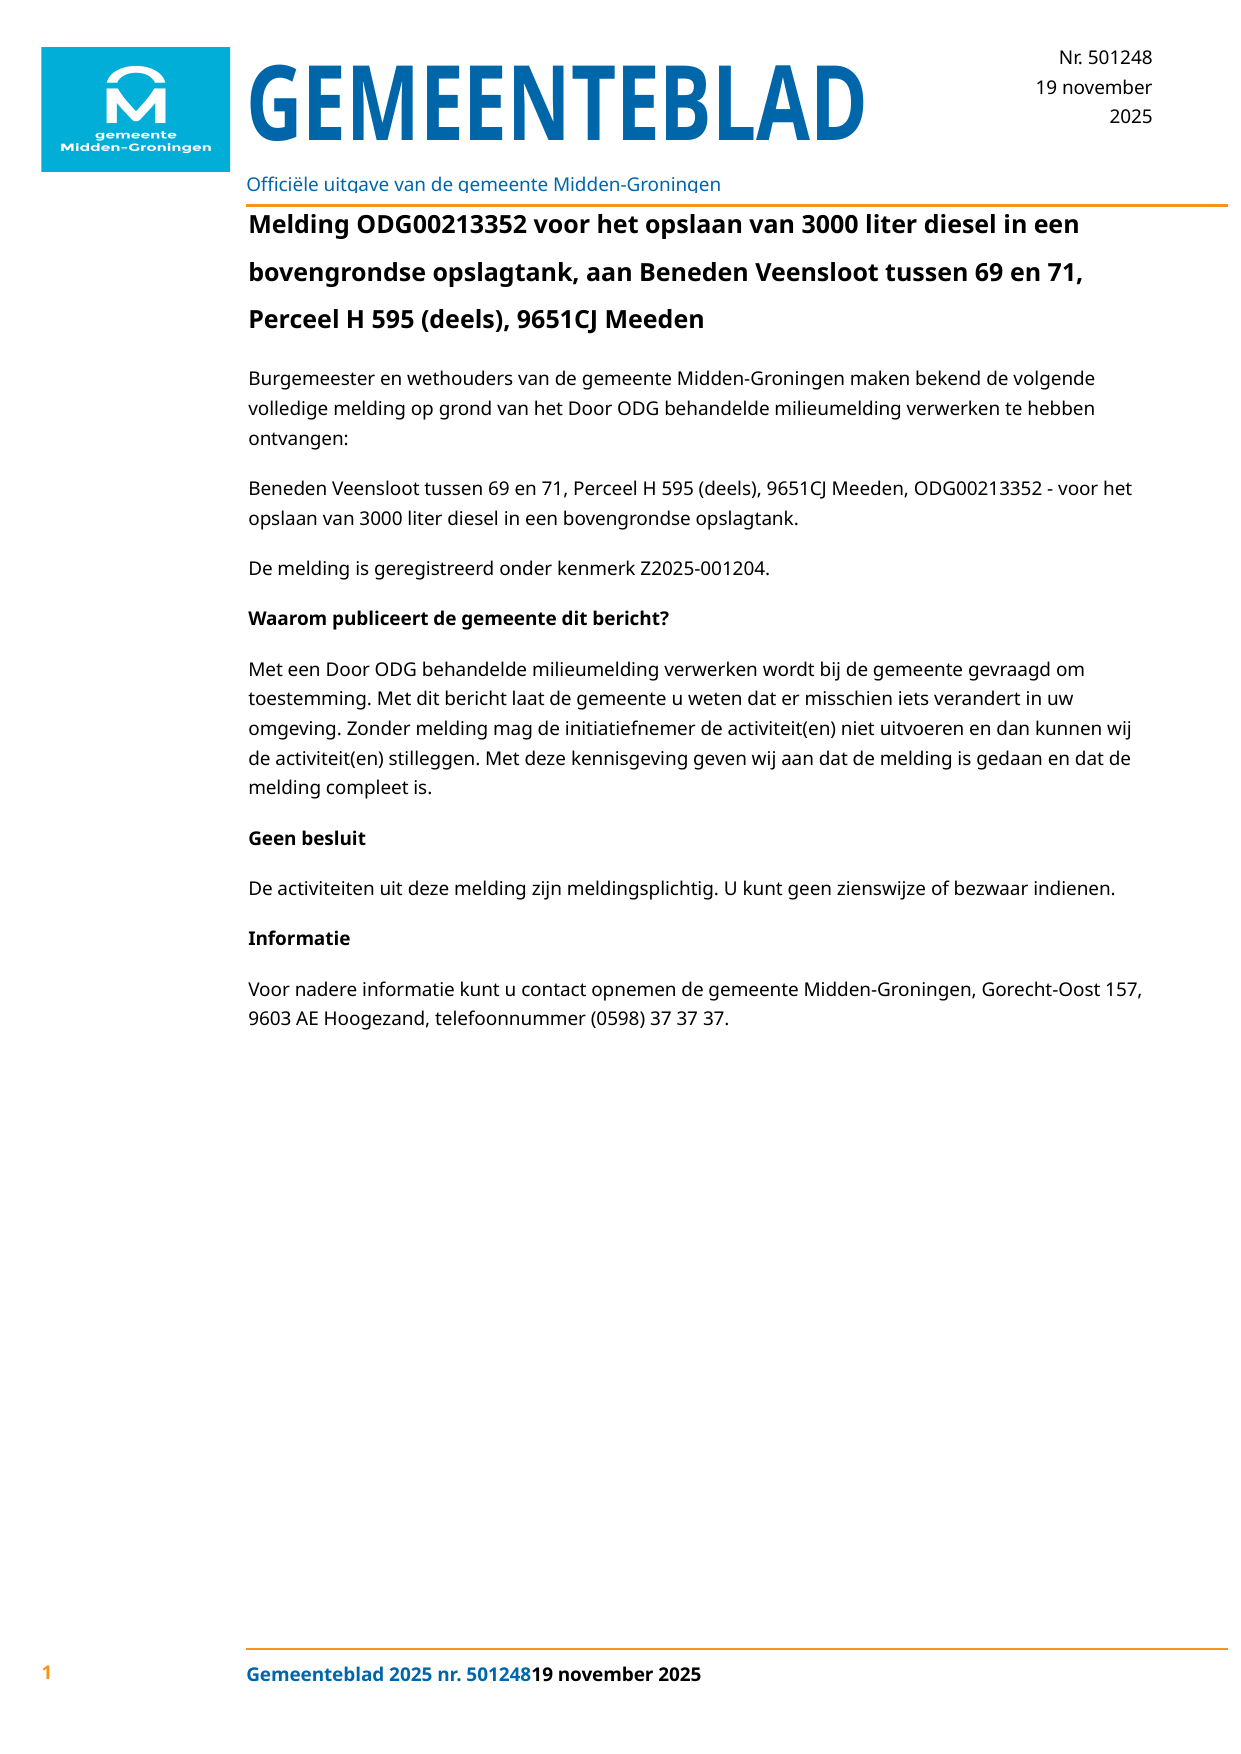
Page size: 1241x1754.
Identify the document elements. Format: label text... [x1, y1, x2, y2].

text Voor nadere informatie kunt u contact opnemen de gemeente Midden-Groningen, Gorecht-Oost 157, 9603 AE Hoogezand, telefoonnummer (0598) 37 37 37. [248, 976, 1152, 1031]
text De activiteiten uit deze melding zijn meldingsplichtig. U kunt geen zienswijze of bezwaar indienen. [248, 875, 1152, 901]
text Met een Door ODG behandelde milieumelding verwerken wordt bij de gemeente gevraagd om toestemming. Met dit bericht laat de gemeente u weten dat er misschien iets verandert in uw omgeving. Zonder melding mag de initiatiefnemer de activiteit(en) niet uitvoeren en dan kunnen wij de activiteit(en) stilleggen. Met deze kennisgeving geven wij aan dat de melding is gedaan en dat de melding compleet is. [248, 656, 1152, 800]
text Beneden Veensloot tussen 69 en 71, Perceel H 595 (deels), 9651CJ Meeden, ODG00213352 - voor het opslaan van 3000 liter diesel in een bovengrondse opslagtank. [248, 475, 1152, 530]
text Waarom publiceert de gemeente dit bericht? [248, 606, 1152, 631]
picture [107, 89, 165, 122]
picture [108, 66, 164, 82]
text Burgemeester en wethouders van de gemeente Midden-Groningen maken bekend de volgende volledige melding op grond van het Door ODG behandelde milieumelding verwerken te hebben ontvangen: [248, 366, 1152, 450]
text Geen besluit [248, 825, 1152, 850]
picture [184, 146, 190, 153]
text Informatie [248, 926, 1152, 951]
text De melding is geregistreerd onder kenmerk Z2025-001204. [248, 555, 1152, 581]
text Melding ODG00213352 voor het opslaan van 3000 liter diesel in een bovengrondse opslagtank, aan Beneden Veensloot tussen 69 en 71, Perceel H 595 (deels), 9651CJ Meeden [248, 207, 1152, 336]
